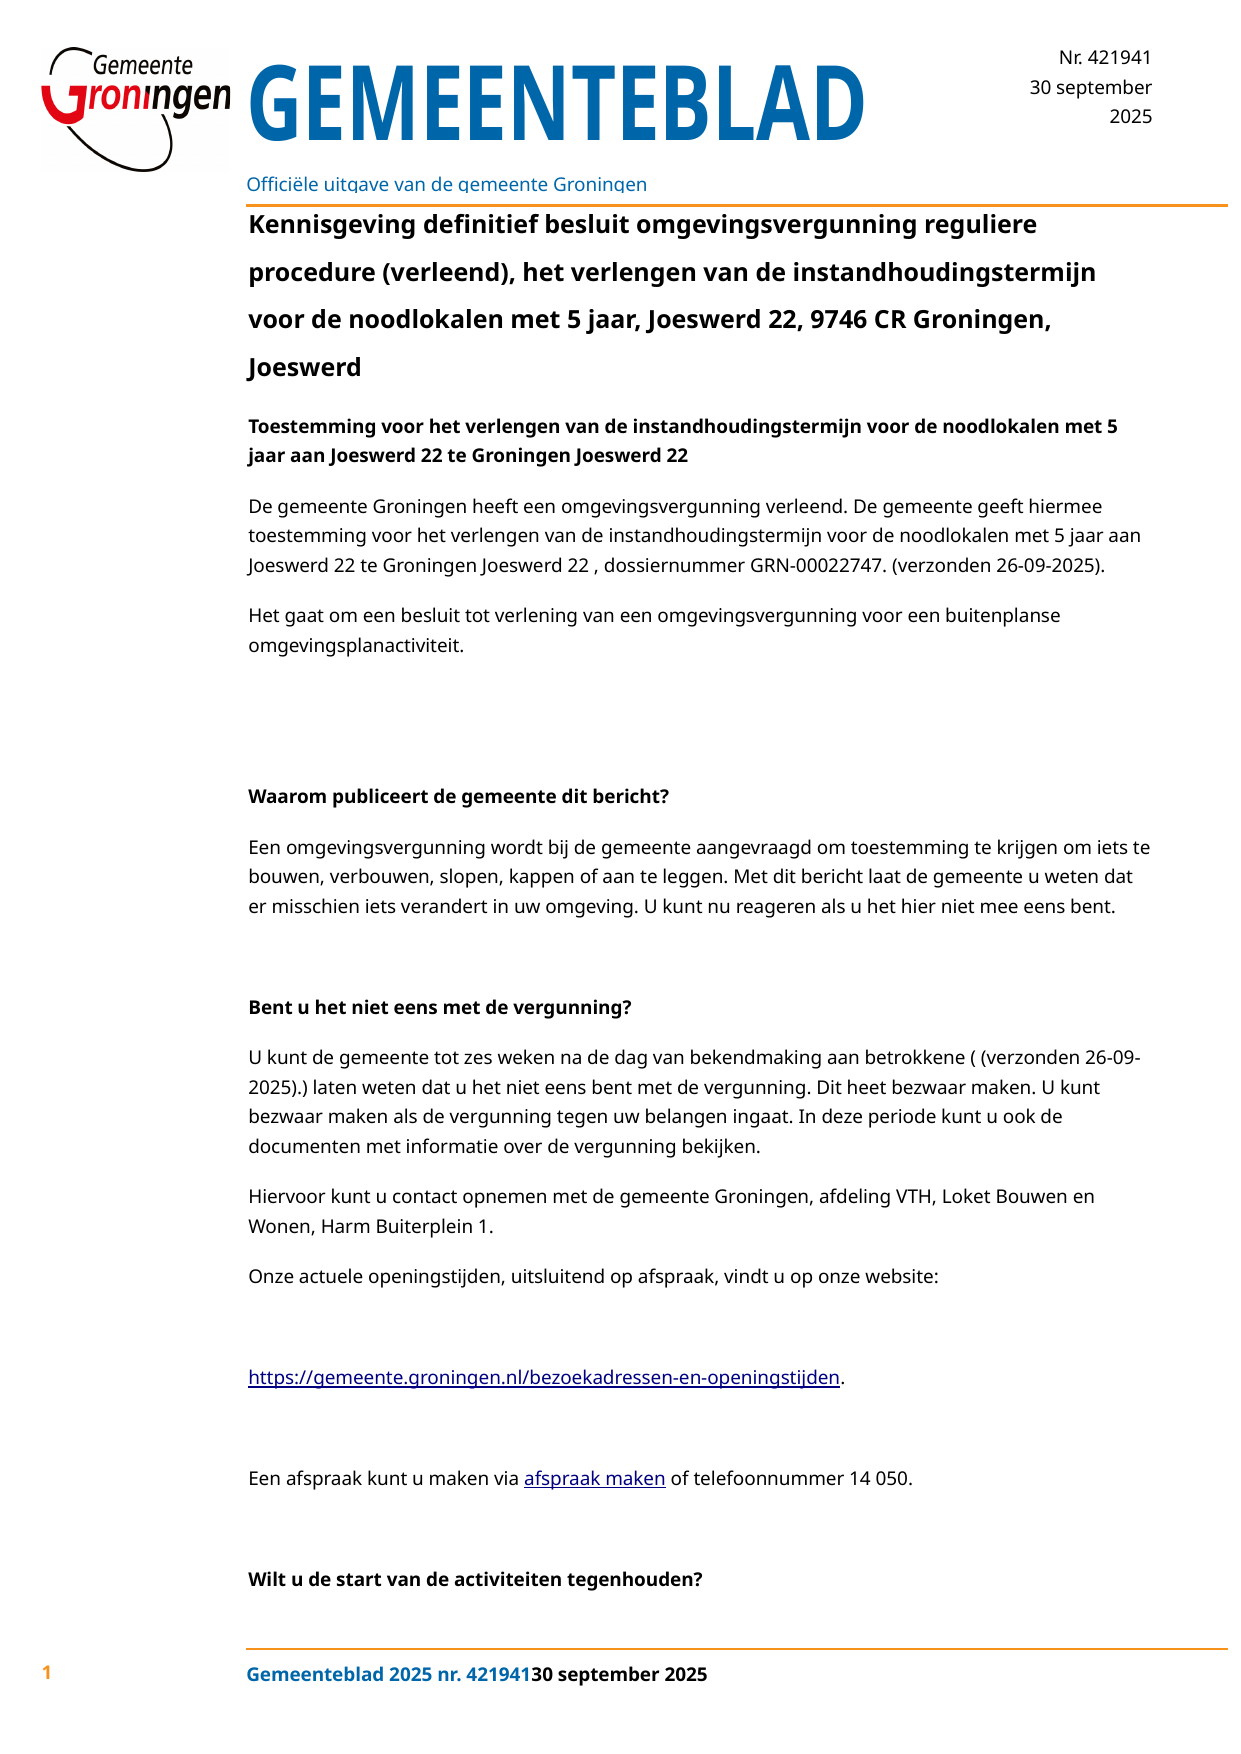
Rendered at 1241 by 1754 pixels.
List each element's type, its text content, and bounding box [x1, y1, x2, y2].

text De gemeente Groningen heeft een omgevingsvergunning verleend. De gemeente geeft hiermee toestemming voor het verlengen van de instandhoudingstermijn voor de noodlokalen met 5 jaar aan Joeswerd 22 te Groningen Joeswerd 22 , dossiernummer GRN-00022747. (verzonden 26-09-2025). [248, 493, 1152, 578]
text Kennisgeving definitief besluit omgevingsvergunning reguliere procedure (verleend), het verlengen van de instandhoudingstermijn voor de noodlokalen met 5 jaar, Joeswerd 22, 9746 CR Groningen, Joeswerd [248, 207, 1152, 384]
text Een afspraak kunt u maken via afspraak maken of telefoonnummer 14 050. [248, 1465, 1152, 1491]
text https://gemeente.groningen.nl/bezoekadressen-en-openingstijden. [248, 1364, 1152, 1390]
picture [41, 47, 231, 172]
text Bent u het niet eens met de vergunning? [248, 994, 1152, 1020]
text Wilt u de start van de activiteiten tegenhouden? [248, 1566, 1152, 1592]
text Een omgevingsvergunning wordt bij de gemeente aangevraagd om toestemming te krijgen om iets te bouwen, verbouwen, slopen, kappen of aan te leggen. Met dit bericht laat de gemeente u weten dat er misschien iets verandert in uw omgeving. U kunt nu reageren als u het hier niet mee eens bent. [248, 834, 1152, 919]
text U kunt de gemeente tot zes weken na de dag van bekendmaking aan betrokkene ( (verzonden 26-09-2025).) laten weten dat u het niet eens bent met de vergunning. Dit heet bezwaar maken. U kunt bezwaar maken als de vergunning tegen uw belangen ingaat. In deze periode kunt u ook de documenten met informatie over de vergunning bekijken. [248, 1044, 1152, 1159]
text Het gaat om een besluit tot verlening van een omgevingsvergunning voor een buitenplanse omgevingsplanactiviteit. [248, 603, 1152, 658]
text Toestemming voor het verlengen van de instandhoudingstermijn voor de noodlokalen met 5 jaar aan Joeswerd 22 te Groningen Joeswerd 22 [248, 413, 1152, 468]
text Onze actuele openingstijden, uitsluitend op afspraak, vindt u op onze website: [248, 1263, 1152, 1289]
text Hiervoor kunt u contact opnemen met de gemeente Groningen, afdeling VTH, Loket Bouwen en Wonen, Harm Buiterplein 1. [248, 1183, 1152, 1239]
text Waarom publiceert de gemeente dit bericht? [248, 783, 1152, 809]
